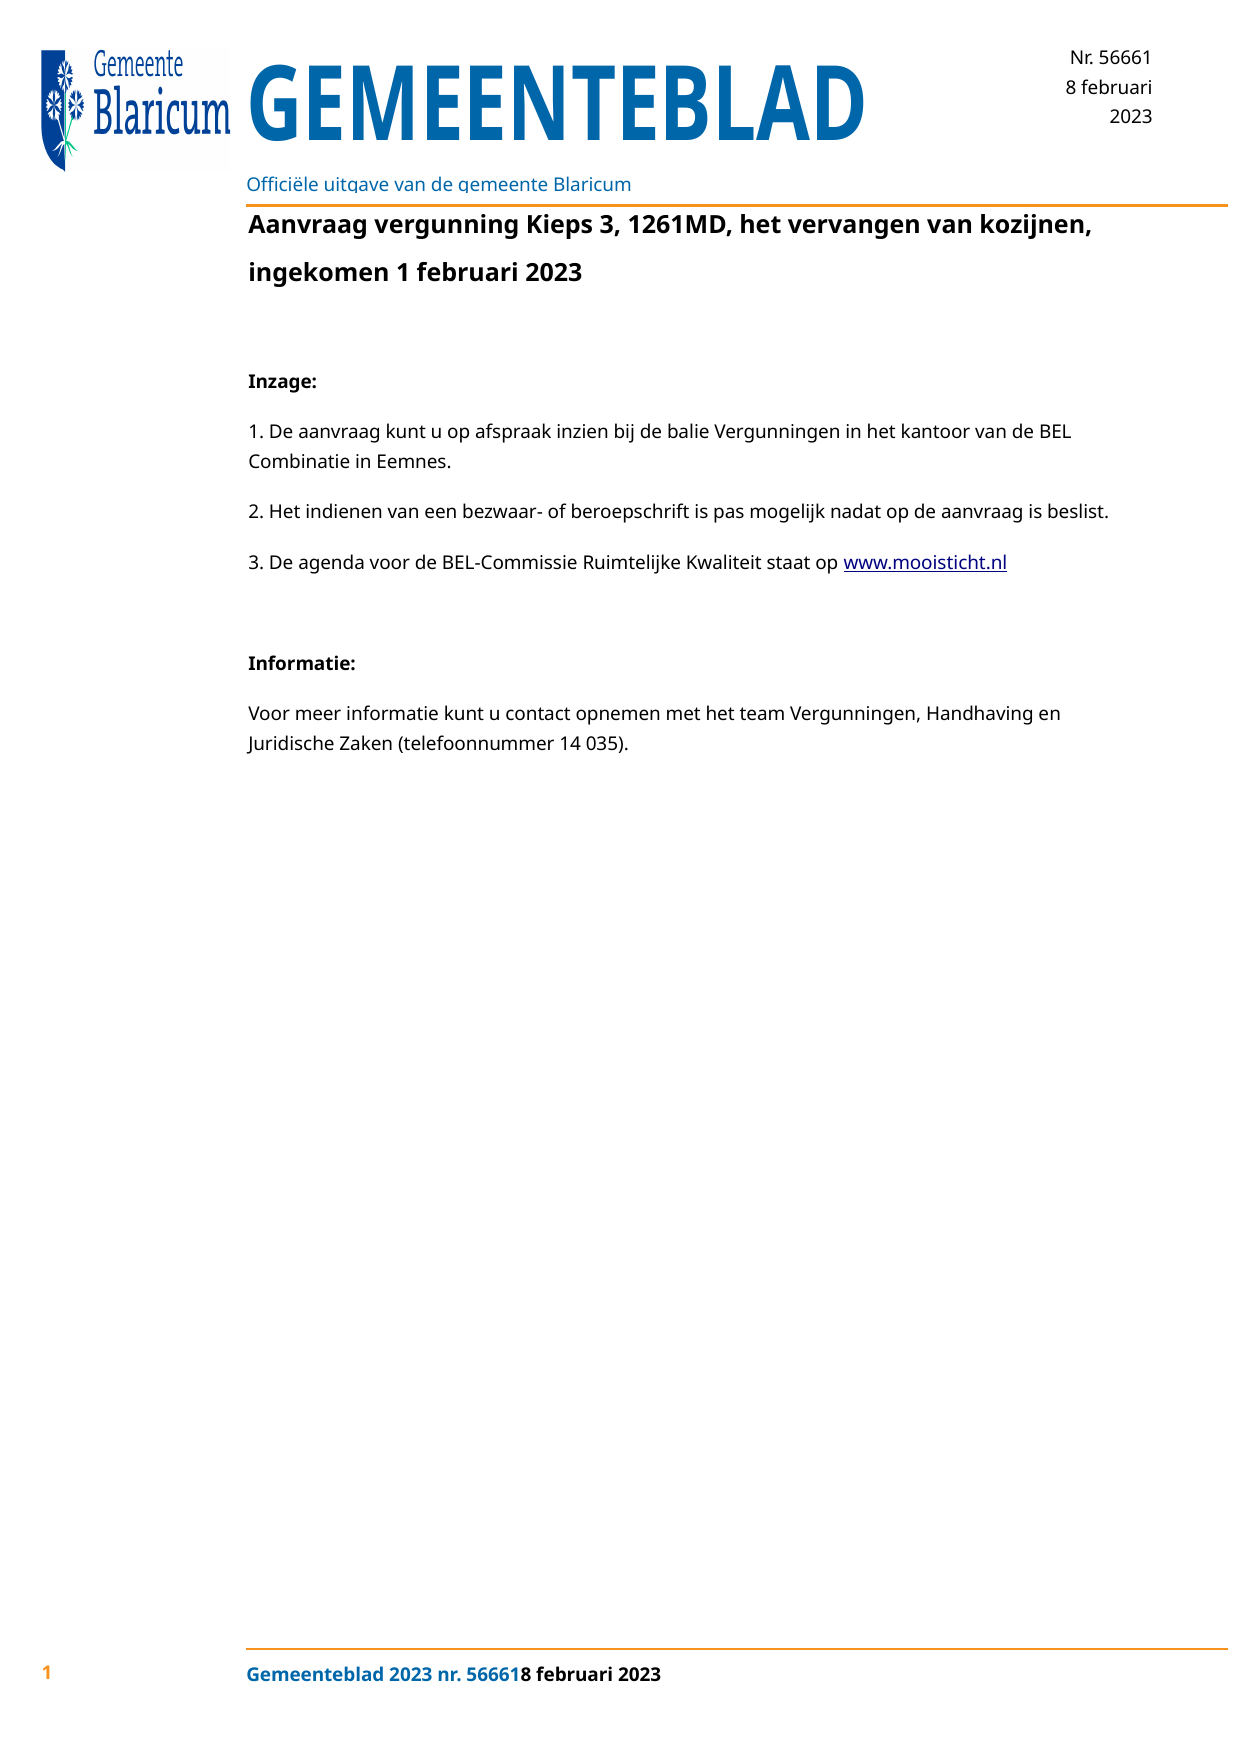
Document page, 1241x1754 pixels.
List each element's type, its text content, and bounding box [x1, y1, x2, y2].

text 1. De aanvraag kunt u op afspraak inzien bij de balie Vergunningen in het kantoor van de BEL Combinatie in Eemnes. [248, 419, 1152, 474]
text 2. Het indienen van een bezwaar- of beroepschrift is pas mogelijk nadat op de aanvraag is beslist. [248, 499, 1152, 524]
text Aanvraag vergunning Kieps 3, 1261MD, het vervangen van kozijnen, ingekomen 1 februari 2023 [248, 207, 1152, 288]
text Informatie: [248, 650, 1152, 676]
text Inzage: [248, 368, 1152, 394]
text 3. De agenda voor de BEL-Commissie Ruimtelijke Kwaliteit staat op www.mooisticht.nl [248, 549, 1152, 575]
text Voor meer informatie kunt u contact opnemen met het team Vergunningen, Handhaving en Juridische Zaken (telefoonnummer 14 035). [248, 700, 1152, 756]
picture [41, 47, 231, 172]
